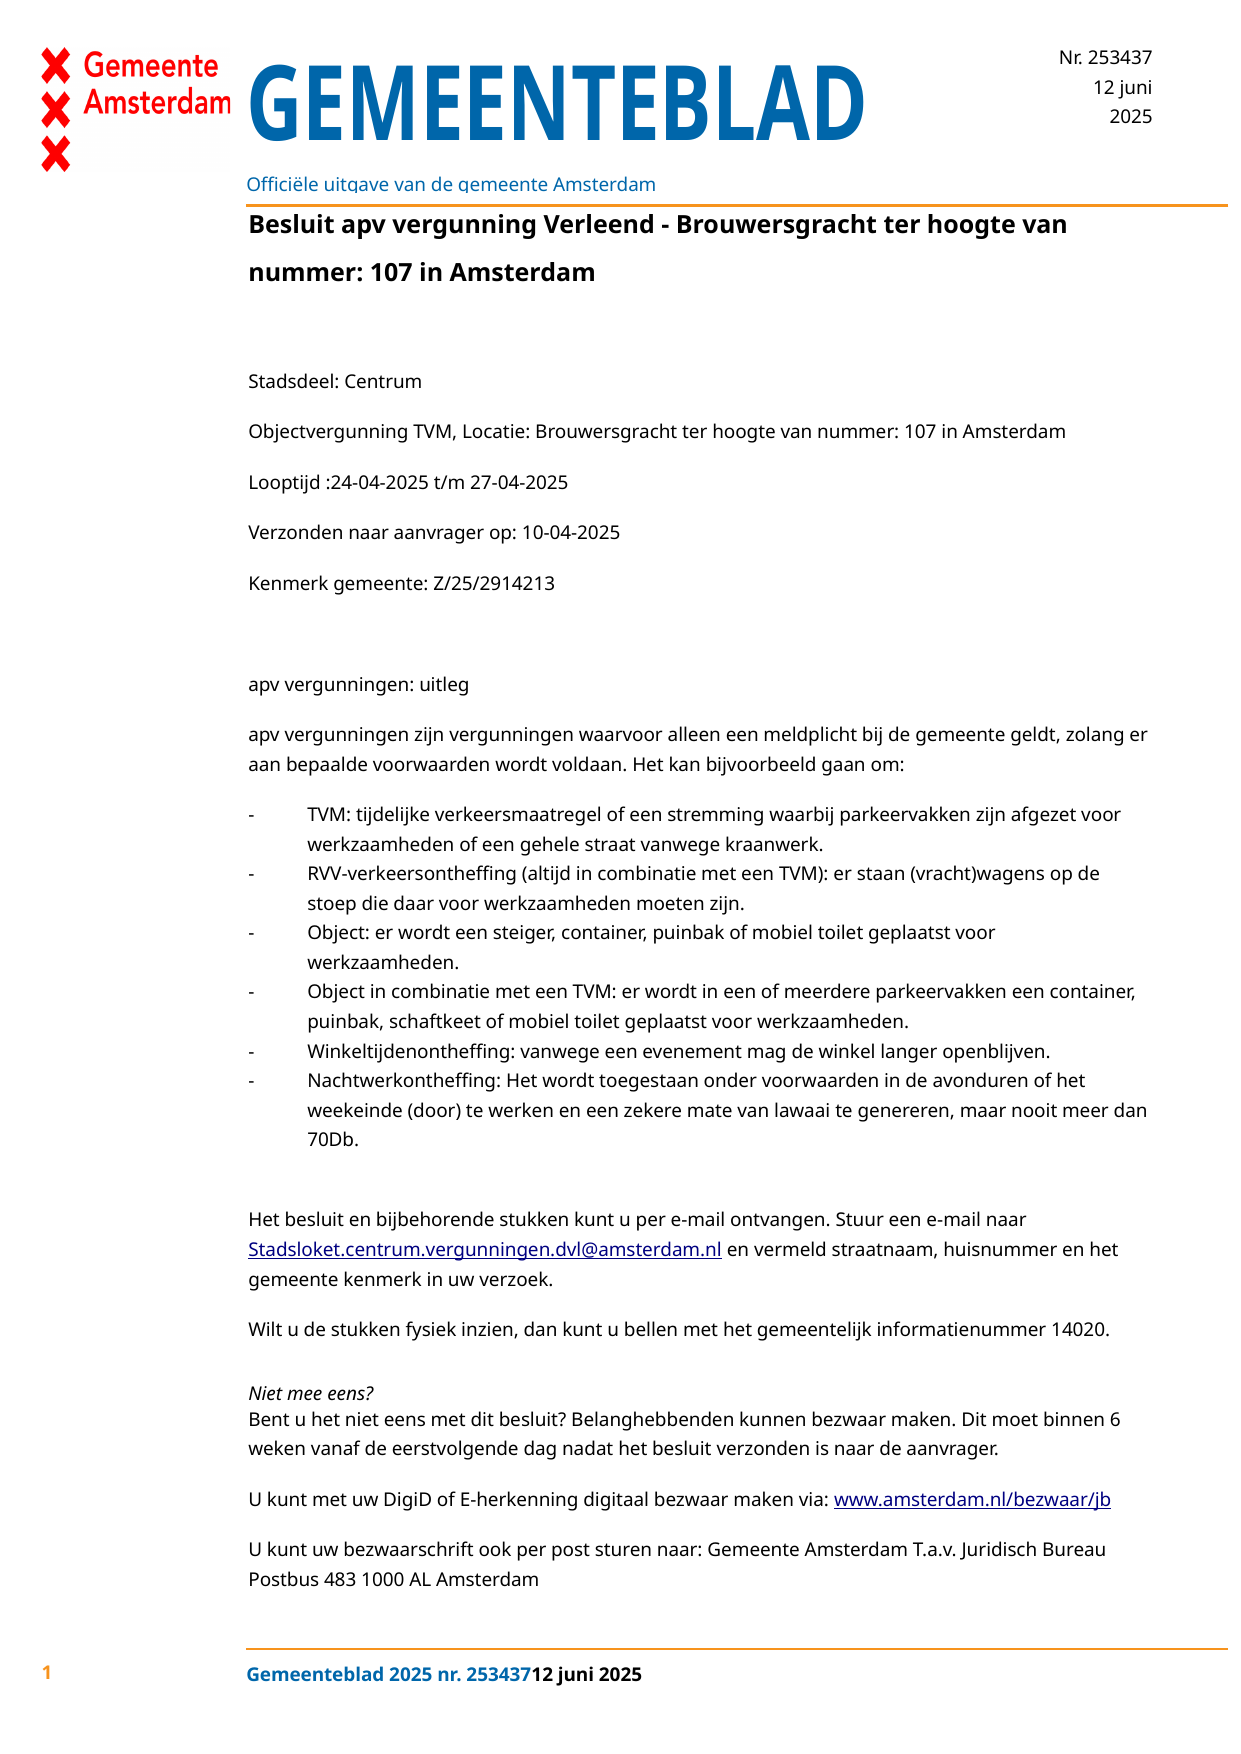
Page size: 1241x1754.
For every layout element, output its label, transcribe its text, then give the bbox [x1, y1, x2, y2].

picture [41, 47, 231, 172]
text Stadsdeel: Centrum [248, 368, 1152, 394]
list Object: er wordt een steiger, container, puinbak of mobiel toilet geplaatst voor werkzaamheden. [248, 919, 1152, 975]
text U kunt met uw DigiD of E-herkenning digitaal bezwaar maken via: www.amsterdam.nl/bezwaar/jb [248, 1486, 1152, 1512]
text Verzonden naar aanvrager op: 10-04-2025 [248, 519, 1152, 545]
text U kunt uw bezwaarschrift ook per post sturen naar: Gemeente Amsterdam T.a.v. Juridisch Bureau Postbus 483 1000 AL Amsterdam [248, 1536, 1152, 1592]
text Niet mee eens? [248, 1380, 1152, 1406]
text Het besluit en bijbehorende stukken kunt u per e-mail ontvangen. Stuur een e-mail naar Stadsloket.centrum.vergunningen.dvl@amsterdam.nl en vermeld straatnaam, huisnummer en het gemeente kenmerk in uw verzoek. [248, 1207, 1152, 1292]
list Winkeltijdenontheffing: vanwege een evenement mag de winkel langer openblijven. [248, 1038, 1152, 1064]
text Wilt u de stukken fysiek inzien, dan kunt u bellen met het gemeentelijk informatienummer 14020. [248, 1316, 1152, 1342]
text Objectvergunning TVM, Locatie: Brouwersgracht ter hoogte van nummer: 107 in Amsterdam [248, 419, 1152, 444]
list RVV-verkeersontheffing (altijd in combinatie met een TVM): er staan (vracht)wagens op de stoep die daar voor werkzaamheden moeten zijn. [248, 860, 1152, 916]
list Nachtwerkontheffing: Het wordt toegestaan onder voorwaarden in de avonduren of het weekeinde (door) te werken en een zekere mate van lawaai te genereren, maar nooit meer dan 70Db. [248, 1067, 1152, 1152]
text Kenmerk gemeente: Z/25/2914213 [248, 570, 1152, 596]
list TVM: tijdelijke verkeersmaatregel of een stremming waarbij parkeervakken zijn afgezet voor werkzaamheden of een gehele straat vanwege kraanwerk. [248, 801, 1152, 857]
text apv vergunningen: uitleg [248, 671, 1152, 697]
list Object in combinatie met een TVM: er wordt in een of meerdere parkeervakken een container, puinbak, schaftkeet of mobiel toilet geplaatst voor werkzaamheden. [248, 979, 1152, 1034]
text Looptijd :24-04-2025 t/m 27-04-2025 [248, 469, 1152, 495]
text Besluit apv vergunning Verleend - Brouwersgracht ter hoogte van nummer: 107 in Amsterdam [248, 207, 1152, 288]
text Bent u het niet eens met dit besluit? Belanghebbenden kunnen bezwaar maken. Dit moet binnen 6 weken vanaf de eerstvolgende dag nadat het besluit verzonden is naar de aanvrager. [248, 1406, 1152, 1461]
text apv vergunningen zijn vergunningen waarvoor alleen een meldplicht bij de gemeente geldt, zolang er aan bepaalde voorwaarden wordt voldaan. Het kan bijvoorbeeld gaan om: [248, 721, 1152, 777]
